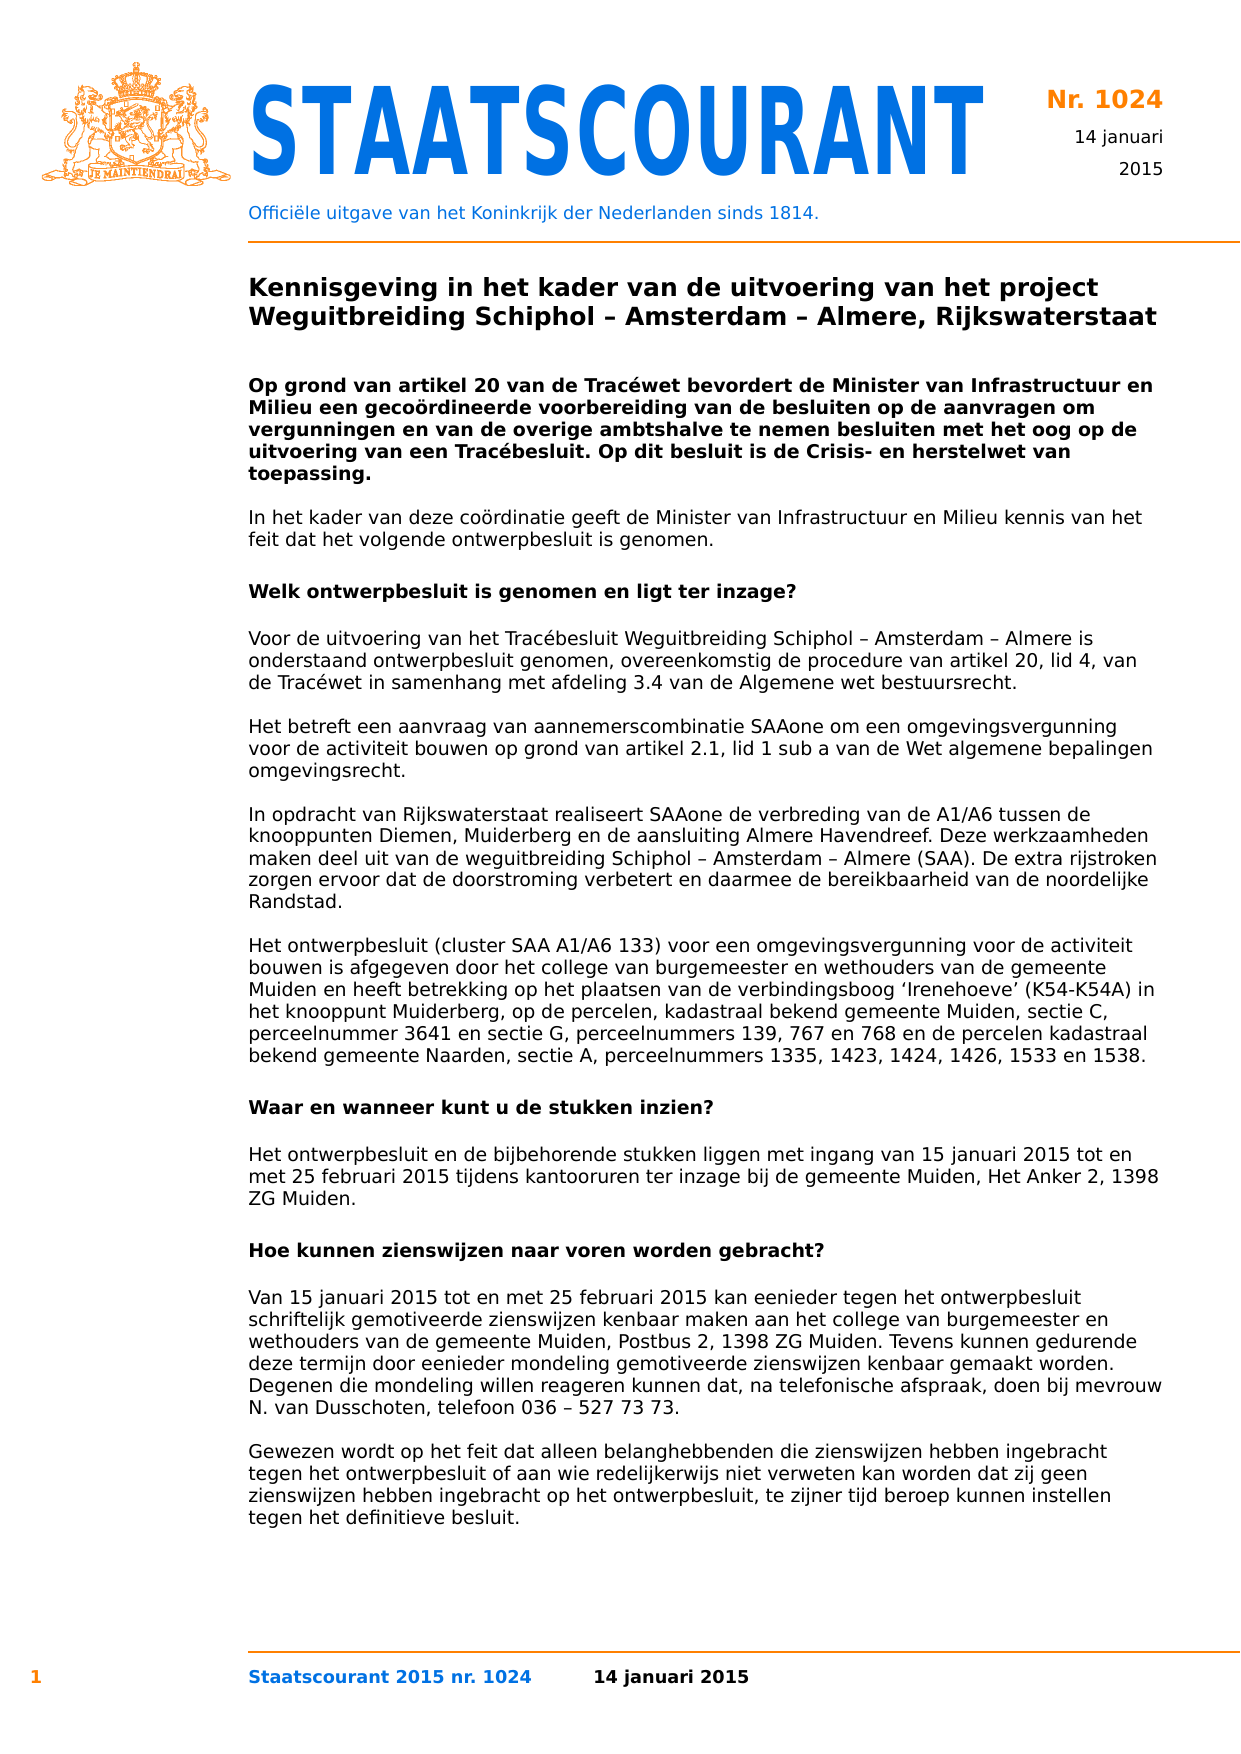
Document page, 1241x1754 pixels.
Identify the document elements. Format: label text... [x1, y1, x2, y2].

table_cell 2015 [998, 153, 1240, 203]
table_header [25, 62, 248, 241]
subtitle Hoe kunnen zienswijzen naar voren worden gebracht? [248, 1240, 1163, 1262]
table_cell 14 januari [998, 121, 1240, 153]
text Van 15 januari 2015 tot en met 25 februari 2015 kan eenieder tegen het ontwerpbesluit schriftelijk gemotiveerde zienswijzen kenbaar maken aan het college van burgemeester en wethouders van de gemeente Muiden, Postbus 2, 1398 ZG Muiden. Tevens kunnen gedurende deze termijn door eenieder mondeling gemotiveerde zienswijzen kenbaar gemaakt worden. [248, 1287, 1163, 1375]
text Het betreft een aanvraag van aannemerscombinatie SAAone om een omgevingsvergunning voor de activiteit bouwen op grond van artikel 2.1, lid 1 sub a van de Wet algemene bepalingen omgevingsrecht. [248, 716, 1163, 782]
subtitle Welk ontwerpbesluit is genomen en ligt ter inzage? [248, 581, 1163, 603]
table_header STAATSCOURANT [248, 62, 998, 203]
text Op grond van artikel 20 van de Tracéwet bevordert de Minister van Infrastructuur en Milieu een gecoördineerde voorbereiding van de besluiten op de aanvragen om vergunningen en van de overige ambtshalve te nemen besluiten met het oog op de uitvoering van een Tracébesluit. Op dit besluit is de Crisis- en herstelwet van toepassing. [248, 375, 1163, 485]
table_cell Officiële uitgave van het Koninkrijk der Nederlanden sinds 1814. [248, 203, 1240, 241]
subtitle Kennisgeving in het kader van de uitvoering van het project Weguitbreiding Schiphol – Amsterdam – Almere, Rijkswaterstaat [248, 273, 1163, 331]
text In het kader van deze coördinatie geeft de Minister van Infrastructuur en Milieu kennis van het feit dat het volgende ontwerpbesluit is genomen. [248, 507, 1163, 551]
picture [41, 62, 231, 186]
text Het ontwerpbesluit en de bijbehorende stukken liggen met ingang van 15 januari 2015 tot en met 25 februari 2015 tijdens kantooruren ter inzage bij de gemeente Muiden, Het Anker 2, 1398 ZG Muiden. [248, 1144, 1163, 1210]
text Degenen die mondeling willen reageren kunnen dat, na telefonische afspraak, doen bij mevrouw N. van Dusschoten, telefoon 036 – 527 73 73. [248, 1375, 1163, 1419]
text Voor de uitvoering van het Tracébesluit Weguitbreiding Schiphol – Amsterdam – Almere is onderstaand ontwerpbesluit genomen, overeenkomstig de procedure van artikel 20, lid 4, van de Tracéwet in samenhang met afdeling 3.4 van de Algemene wet bestuursrecht. [248, 628, 1163, 694]
table_header Nr. 1024 [998, 62, 1240, 121]
text Het ontwerpbesluit (cluster SAA A1/A6 133) voor een omgevingsvergunning voor de activiteit bouwen is afgegeven door het college van burgemeester en wethouders van de gemeente Muiden en heeft betrekking op het plaatsen van de verbindingsboog ‘Irenehoeve’ (K54-K54A) in het knooppunt Muiderberg, op de percelen, kadastraal bekend gemeente Muiden, sectie C, perceelnummer 3641 en sectie G, perceelnummers 139, 767 en 768 en de percelen kadastraal bekend gemeente Naarden, sectie A, perceelnummers 1335, 1423, 1424, 1426, 1533 en 1538. [248, 935, 1163, 1067]
text Gewezen wordt op het feit dat alleen belanghebbenden die zienswijzen hebben ingebracht tegen het ontwerpbesluit of aan wie redelijkerwijs niet verweten kan worden dat zij geen zienswijzen hebben ingebracht op het ontwerpbesluit, te zijner tijd beroep kunnen instellen tegen het definitieve besluit. [248, 1441, 1163, 1529]
text In opdracht van Rijkswaterstaat realiseert SAAone de verbreding van de A1/A6 tussen de knooppunten Diemen, Muiderberg en de aansluiting Almere Havendreef. Deze werkzaamheden maken deel uit van de weguitbreiding Schiphol – Amsterdam – Almere (SAA). De extra rijstroken zorgen ervoor dat de doorstroming verbetert en daarmee de bereikbaarheid van de noordelijke Randstad. [248, 803, 1163, 913]
subtitle Waar en wanneer kunt u de stukken inzien? [248, 1097, 1163, 1119]
